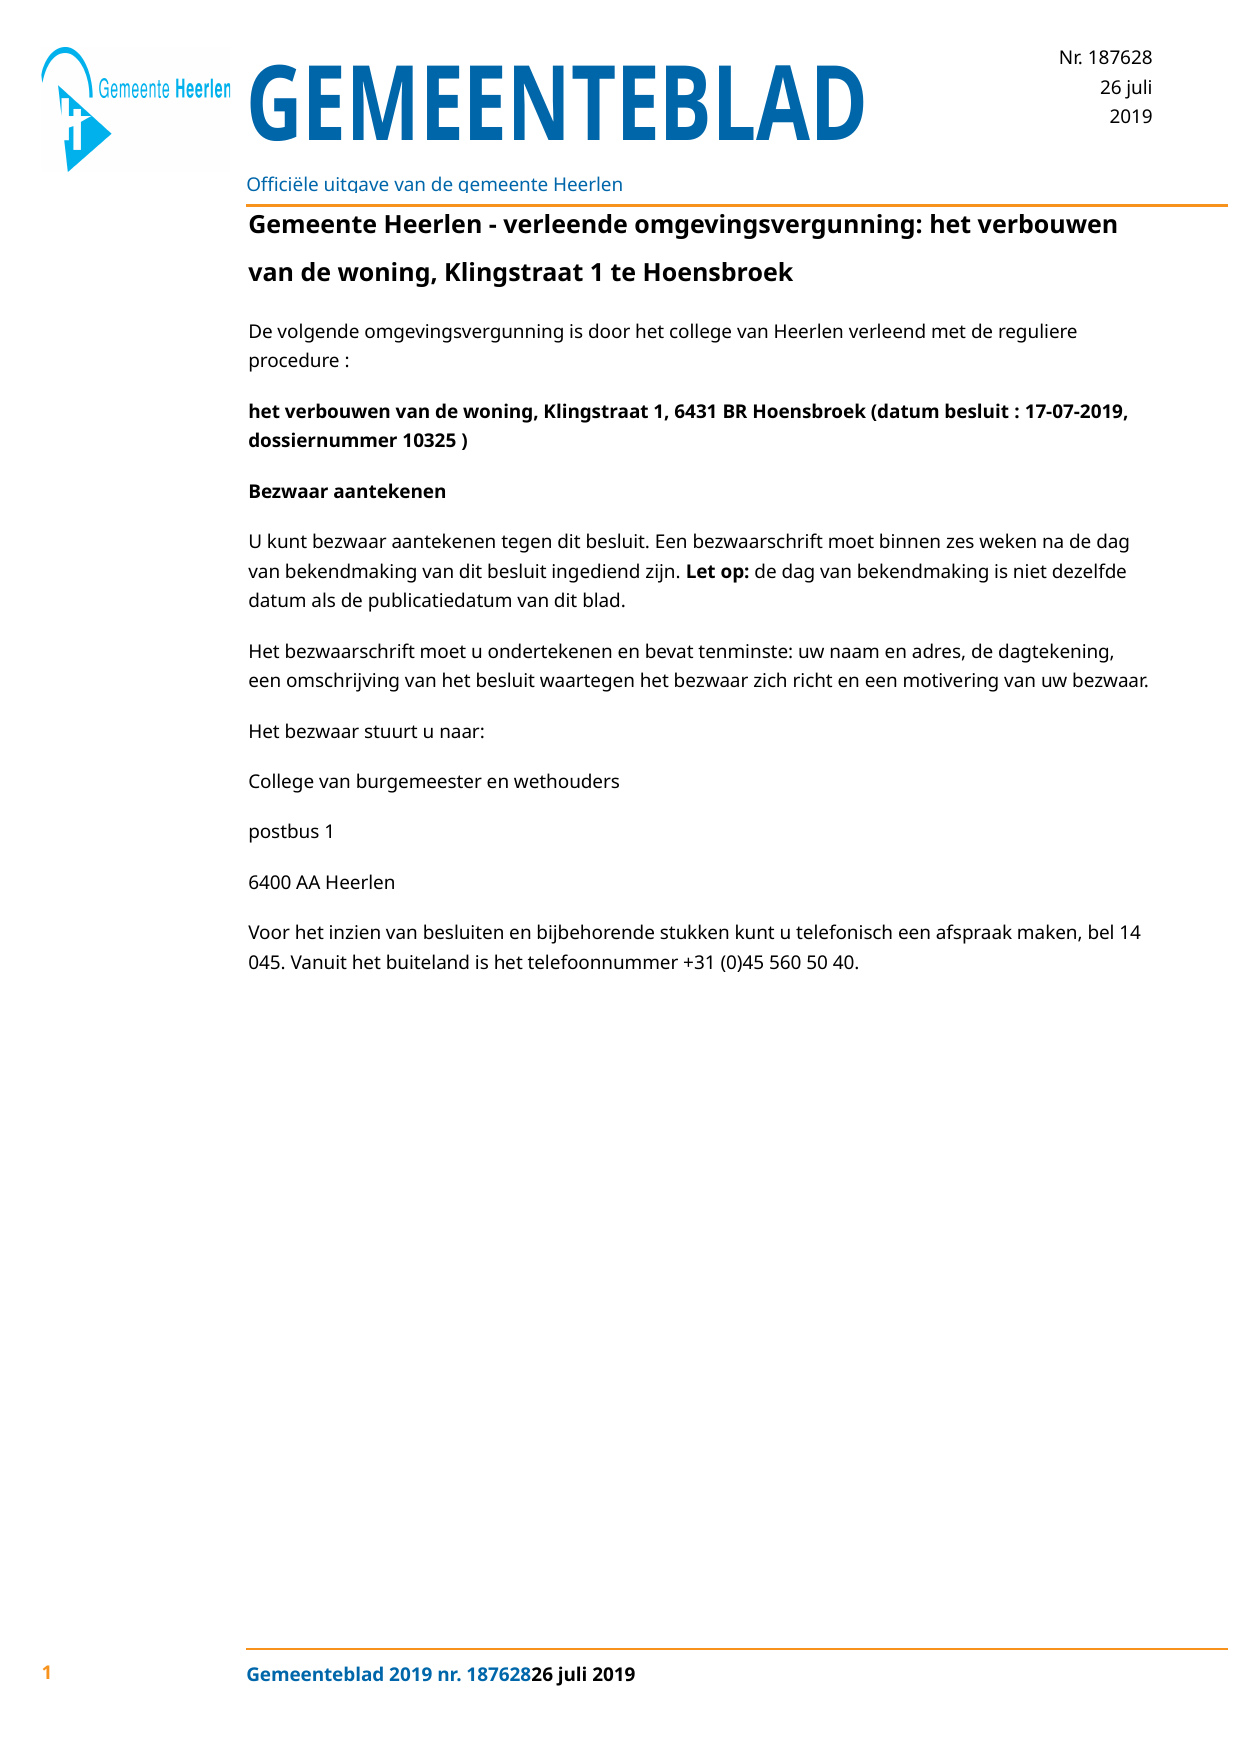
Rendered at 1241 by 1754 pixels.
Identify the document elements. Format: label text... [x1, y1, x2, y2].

text U kunt bezwaar aantekenen tegen dit besluit. Een bezwaarschrift moet binnen zes weken na de dag van bekendmaking van dit besluit ingediend zijn. Let op: de dag van bekendmaking is niet dezelfde datum als de publicatiedatum van dit blad. [248, 528, 1152, 613]
text College van burgemeester en wethouders [248, 768, 1152, 794]
text postbus 1 [248, 819, 1152, 844]
picture [41, 47, 58, 70]
text Het bezwaarschrift moet u ondertekenen en bevat tenminste: uw naam en adres, de dagtekening, een omschrijving van het besluit waartegen het bezwaar zich richt en een motivering van uw bezwaar. [248, 638, 1152, 693]
picture [41, 47, 231, 172]
text Gemeente Heerlen - verleende omgevingsvergunning: het verbouwen van de woning, Klingstraat 1 te Hoensbroek [248, 207, 1152, 288]
text De volgende omgevingsvergunning is door het college van Heerlen verleend met de reguliere procedure : [248, 318, 1152, 373]
text Voor het inzien van besluiten en bijbehorende stukken kunt u telefonisch een afspraak maken, bel 14 045. Vanuit het buiteland is het telefoonnummer +31 (0)45 560 50 40. [248, 919, 1152, 975]
text Het bezwaar stuurt u naar: [248, 718, 1152, 744]
text 6400 AA Heerlen [248, 869, 1152, 895]
text het verbouwen van de woning, Klingstraat 1, 6431 BR Hoensbroek (datum besluit : 17-07-2019, dossiernummer 10325 ) [248, 398, 1152, 453]
text Bezwaar aantekenen [248, 478, 1152, 504]
